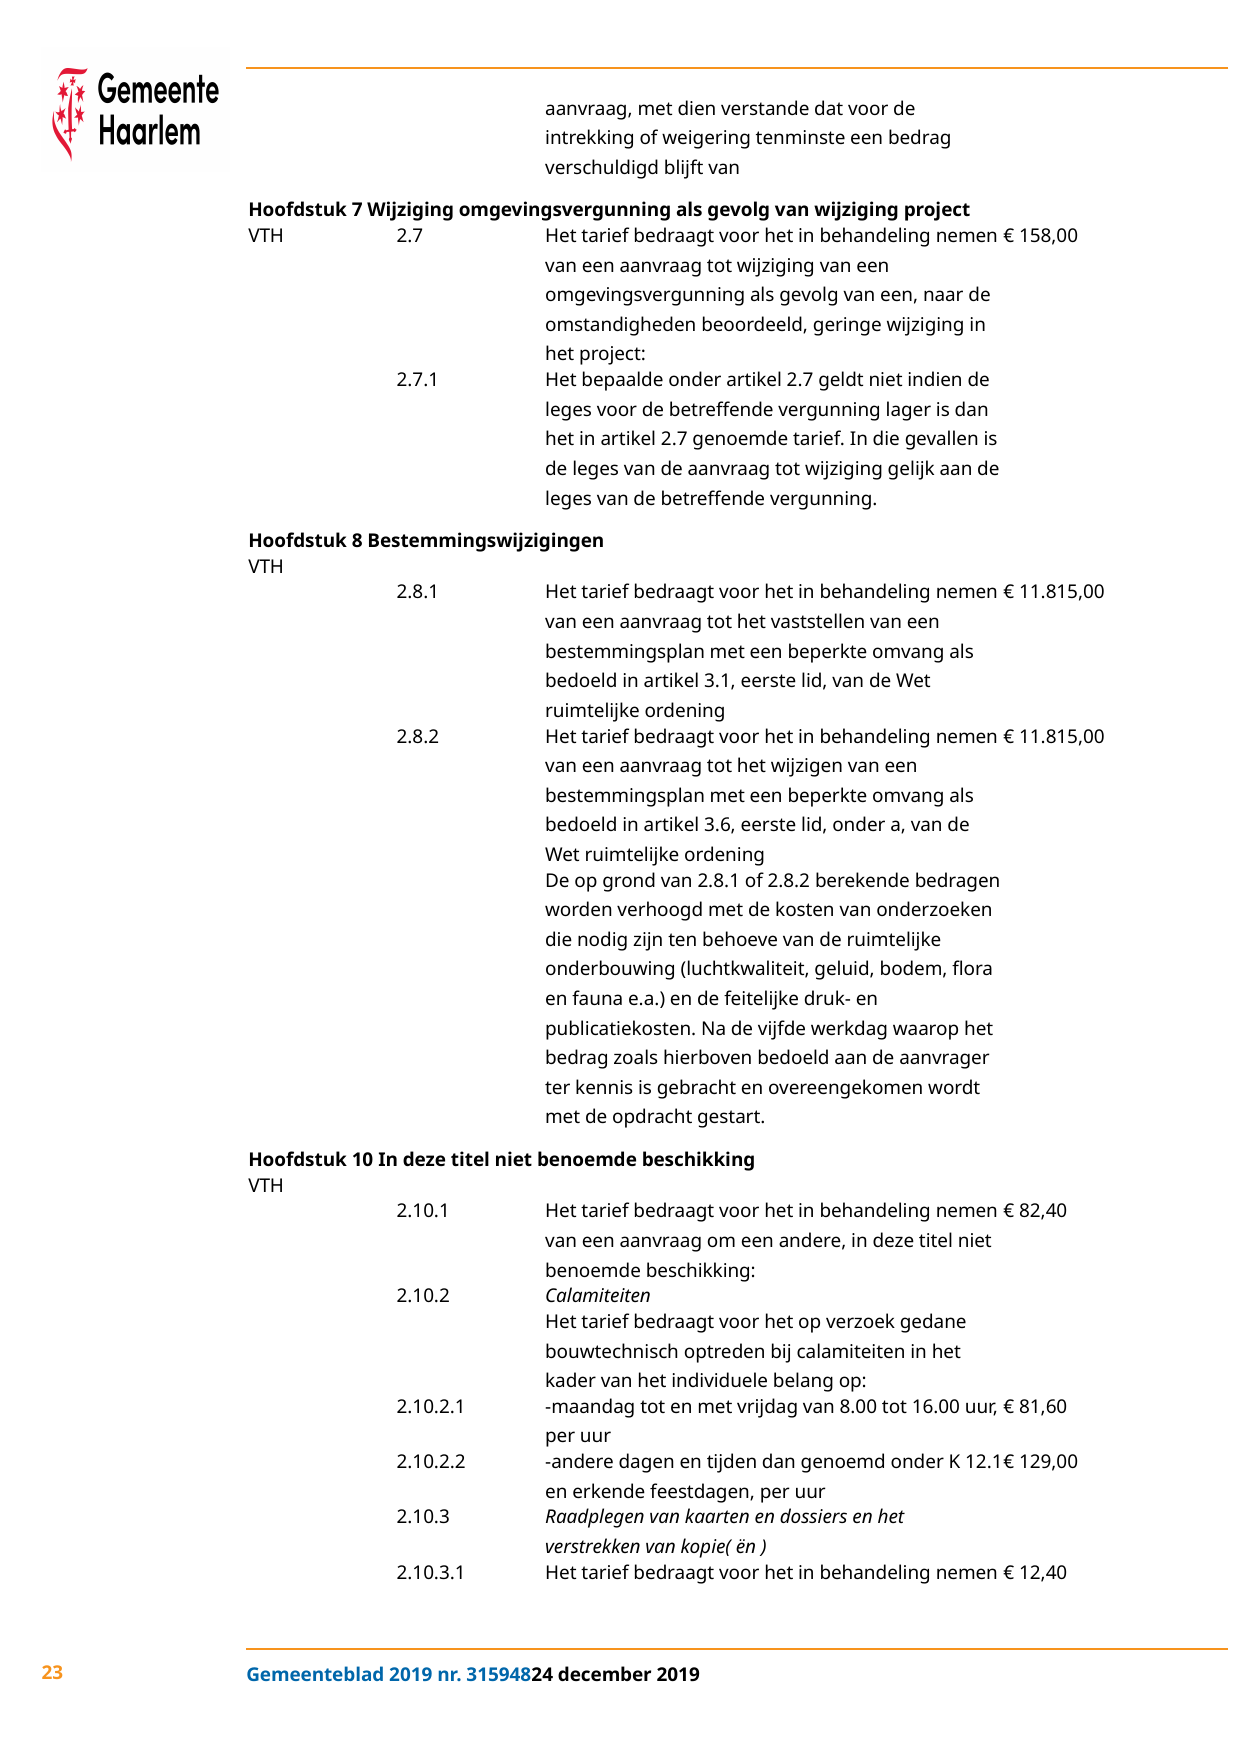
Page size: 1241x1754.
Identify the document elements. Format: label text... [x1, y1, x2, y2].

table_header VTH [248, 1172, 396, 1198]
table_cell 2.8.2 [396, 723, 545, 867]
table_cell € 12,40 [1003, 1559, 1152, 1585]
table_cell -maandag tot en met vrijdag van 8.00 tot 16.00 uur, per uur [545, 1393, 1003, 1448]
table_cell 2.8.1 [396, 579, 545, 723]
table_cell Het tarief bedraagt voor het op verzoek gedane bouwtechnisch optreden bij calamiteiten in het kader van het individuele belang op: [545, 1308, 1003, 1393]
table_cell [1003, 366, 1152, 510]
table_header VTH [248, 222, 396, 366]
table_header [1003, 553, 1152, 579]
table_cell 2.10.1 [396, 1198, 545, 1282]
table_header [396, 553, 545, 579]
table_cell Calamiteiten [545, 1283, 1003, 1308]
table_header [396, 1172, 545, 1198]
table_cell [248, 723, 396, 867]
table_cell € 129,00 [1003, 1449, 1152, 1504]
table_cell -andere dagen en tijden dan genoemd onder K 12.1 en erkende feestdagen, per uur [545, 1449, 1003, 1504]
table_header 2.7 [396, 222, 545, 366]
table_cell [396, 867, 545, 1129]
table_cell € 81,60 [1003, 1393, 1152, 1448]
table_cell [248, 366, 396, 510]
table_header [1003, 1172, 1152, 1198]
table_cell [1003, 867, 1152, 1129]
table_cell Het tarief bedraagt voor het in behandeling nemen van een aanvraag om een andere, in deze titel niet benoemde beschikking: [545, 1198, 1003, 1282]
table_cell 2.10.2.2 [396, 1449, 545, 1504]
table_cell [248, 1308, 396, 1393]
table_cell [248, 1198, 396, 1282]
table_cell Het tarief bedraagt voor het in behandeling nemen van een aanvraag tot het wijzigen van een bestemmingsplan met een beperkte omvang als bedoeld in artikel 3.6, eerste lid, onder a, van de Wet ruimtelijke ordening [545, 723, 1003, 867]
text Hoofdstuk 10 In deze titel niet benoemde beschikking [248, 1146, 1152, 1172]
table_cell [248, 1559, 396, 1585]
table_header € 158,00 [1003, 222, 1152, 366]
table_cell € 11.815,00 [1003, 723, 1152, 867]
table_cell Het tarief bedraagt voor het in behandeling nemen [545, 1559, 1003, 1585]
text Hoofdstuk 7 Wijziging omgevingsvergunning als gevolg van wijziging project [248, 196, 1152, 222]
table_cell [396, 1308, 545, 1393]
table_cell [1003, 1504, 1152, 1559]
table_cell Raadplegen van kaarten en dossiers en het verstrekken van kopie( ën ) [545, 1504, 1003, 1559]
picture [41, 47, 231, 172]
table_cell [248, 1283, 396, 1308]
table_cell 2.10.3 [396, 1504, 545, 1559]
table_cell 2.10.3.1 [396, 1559, 545, 1585]
table_cell € 82,40 [1003, 1198, 1152, 1282]
table_cell [396, 95, 545, 180]
table_header [545, 553, 1003, 579]
table_cell [1003, 1283, 1152, 1308]
table_cell [248, 1504, 396, 1559]
table_cell € 11.815,00 [1003, 579, 1152, 723]
table_cell [1003, 95, 1152, 180]
table_cell [1003, 1308, 1152, 1393]
table_cell Het bepaalde onder artikel 2.7 geldt niet indien de leges voor de betreffende vergunning lager is dan het in artikel 2.7 genoemde tarief. In die gevallen is de leges van de aanvraag tot wijziging gelijk aan de leges van de betreffende vergunning. [545, 366, 1003, 510]
table_cell aanvraag, met dien verstande dat voor de intrekking of weigering tenminste een bedrag verschuldigd blijft van [545, 95, 1003, 180]
table_cell [248, 579, 396, 723]
table_cell [248, 95, 396, 180]
table_cell 2.7.1 [396, 366, 545, 510]
table_cell [248, 1449, 396, 1504]
text Hoofdstuk 8 Bestemmingswijzigingen [248, 527, 1152, 553]
table_cell 2.10.2.1 [396, 1393, 545, 1448]
table_cell [248, 867, 396, 1129]
table_header Het tarief bedraagt voor het in behandeling nemen van een aanvraag tot wijziging van een omgevingsvergunning als gevolg van een, naar de omstandigheden beoordeeld, geringe wijziging in het project: [545, 222, 1003, 366]
table_cell 2.10.2 [396, 1283, 545, 1308]
table_cell Het tarief bedraagt voor het in behandeling nemen van een aanvraag tot het vaststellen van een bestemmingsplan met een beperkte omvang als bedoeld in artikel 3.1, eerste lid, van de Wet ruimtelijke ordening [545, 579, 1003, 723]
table_cell De op grond van 2.8.1 of 2.8.2 berekende bedragen worden verhoogd met de kosten van onderzoeken die nodig zijn ten behoeve van de ruimtelijke onderbouwing (luchtkwaliteit, geluid, bodem, flora en fauna e.a.) en de feitelijke druk- en publicatiekosten. Na de vijfde werkdag waarop het bedrag zoals hierboven bedoeld aan de aanvrager ter kennis is gebracht en overeengekomen wordt met de opdracht gestart. [545, 867, 1003, 1129]
table_cell [248, 1393, 396, 1448]
table_header [545, 1172, 1003, 1198]
table_header VTH [248, 553, 396, 579]
